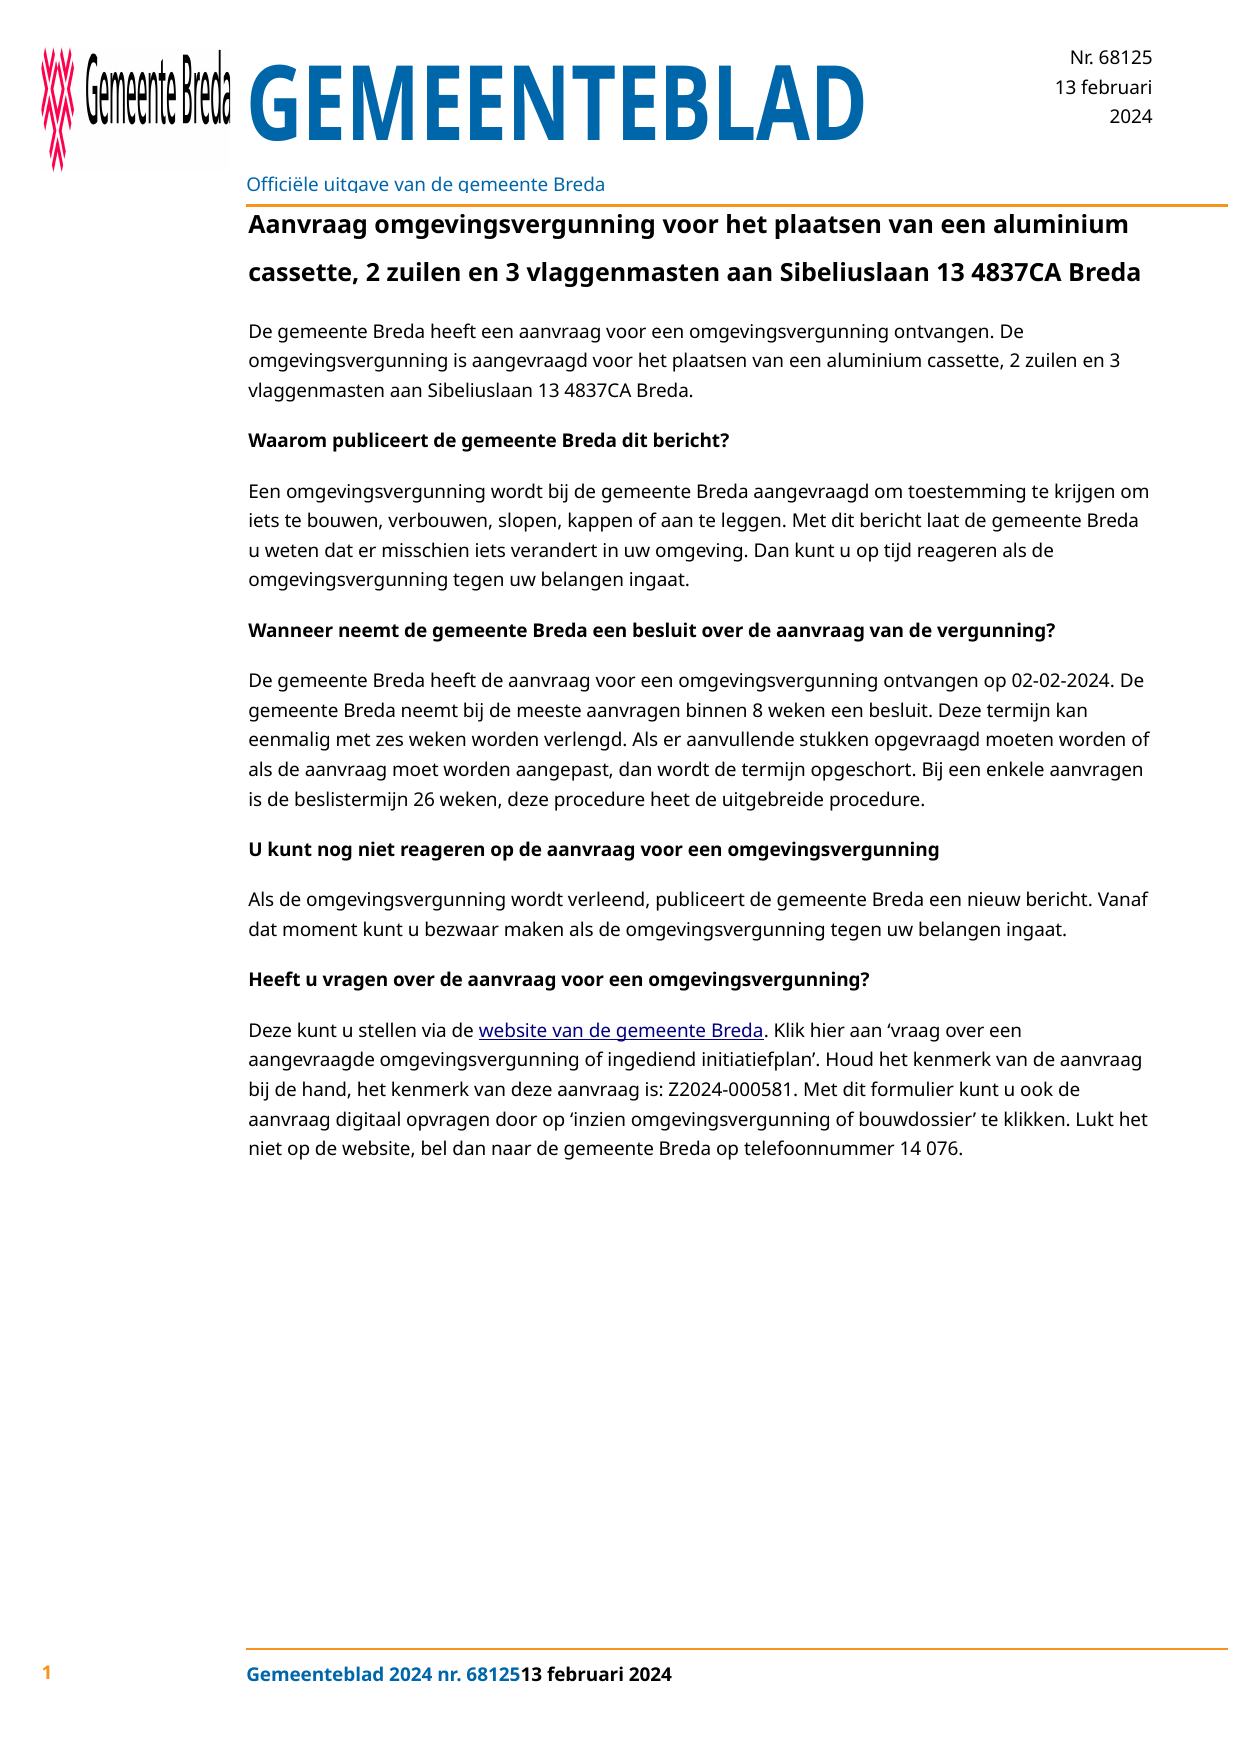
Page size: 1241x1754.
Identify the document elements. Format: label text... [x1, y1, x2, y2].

text Wanneer neemt de gemeente Breda een besluit over de aanvraag van de vergunning? [248, 617, 1152, 643]
picture [41, 47, 231, 172]
text De gemeente Breda heeft de aanvraag voor een omgevingsvergunning ontvangen op 02-02-2024. De gemeente Breda neemt bij de meeste aanvragen binnen 8 weken een besluit. Deze termijn kan eenmalig met zes weken worden verlengd. Als er aanvullende stukken opgevraagd moeten worden of als de aanvraag moet worden aangepast, dan wordt de termijn opgeschort. Bij een enkele aanvragen is de beslistermijn 26 weken, deze procedure heet de uitgebreide procedure. [248, 667, 1152, 812]
text Aanvraag omgevingsvergunning voor het plaatsen van een aluminium cassette, 2 zuilen en 3 vlaggenmasten aan Sibeliuslaan 13 4837CA Breda [248, 207, 1152, 288]
text Deze kunt u stellen via de website van de gemeente Breda. Klik hier aan ‘vraag over een aangevraagde omgevingsvergunning of ingediend initiatiefplan’. Houd het kenmerk van de aanvraag bij de hand, het kenmerk van deze aanvraag is: Z2024-000581. Met dit formulier kunt u ook de aanvraag digitaal opvragen door op ‘inzien omgevingsvergunning of bouwdossier’ te klikken. Lukt het niet op de website, bel dan naar de gemeente Breda op telefoonnummer 14 076. [248, 1017, 1152, 1161]
text Waarom publiceert de gemeente Breda dit bericht? [248, 427, 1152, 453]
text Een omgevingsvergunning wordt bij de gemeente Breda aangevraagd om toestemming te krijgen om iets te bouwen, verbouwen, slopen, kappen of aan te leggen. Met dit bericht laat de gemeente Breda u weten dat er misschien iets verandert in uw omgeving. Dan kunt u op tijd reageren als de omgevingsvergunning tegen uw belangen ingaat. [248, 478, 1152, 592]
text Als de omgevingsvergunning wordt verleend, publiceert de gemeente Breda een nieuw bericht. Vanaf dat moment kunt u bezwaar maken als de omgevingsvergunning tegen uw belangen ingaat. [248, 887, 1152, 942]
text De gemeente Breda heeft een aanvraag voor een omgevingsvergunning ontvangen. De omgevingsvergunning is aangevraagd voor het plaatsen van een aluminium cassette, 2 zuilen en 3 vlaggenmasten aan Sibeliuslaan 13 4837CA Breda. [248, 318, 1152, 403]
text Heeft u vragen over de aanvraag voor een omgevingsvergunning? [248, 967, 1152, 992]
text U kunt nog niet reageren op de aanvraag voor een omgevingsvergunning [248, 836, 1152, 862]
